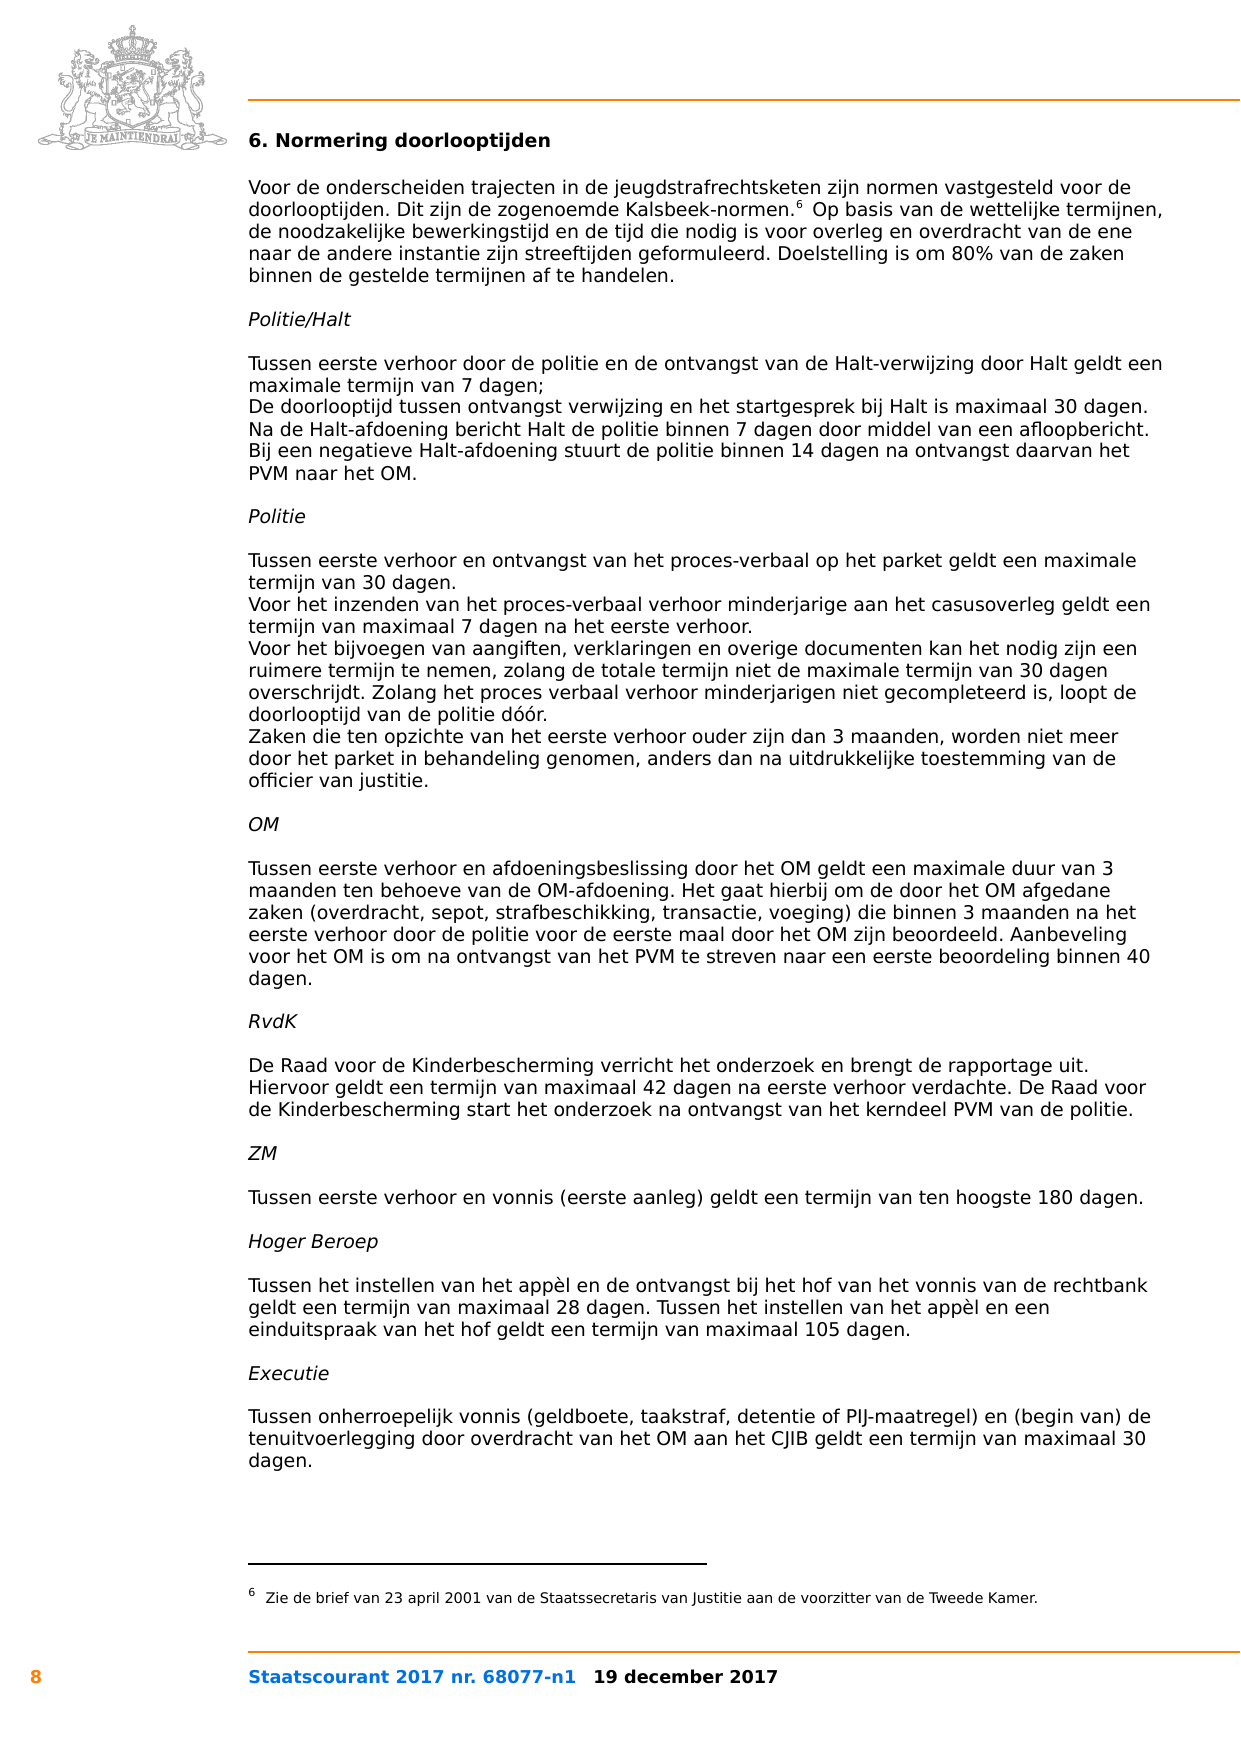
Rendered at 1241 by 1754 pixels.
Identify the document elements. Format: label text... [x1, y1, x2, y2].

subtitle RvdK [248, 1011, 1163, 1033]
subtitle ZM [248, 1143, 1163, 1165]
text Tussen eerste verhoor door de politie en de ontvangst van de Halt-verwijzing door Halt geldt een maximale termijn van 7 dagen; [248, 352, 1163, 396]
subtitle Executie [248, 1362, 1163, 1384]
subtitle Hoger Beroep [248, 1231, 1163, 1253]
text Zie de brief van 23 april 2001 van de Staatssecretaris van Justitie aan de voorzitter van de Tweede Kamer. [248, 1586, 1163, 1608]
text Tussen eerste verhoor en afdoeningsbeslissing door het OM geldt een maximale duur van 3 maanden ten behoeve van de OM-afdoening. Het gaat hierbij om de door het OM afgedane zaken (overdracht, sepot, strafbeschikking, transactie, voeging) die binnen 3 maanden na het eerste verhoor door de politie voor de eerste maal door het OM zijn beoordeeld. Aanbeveling voor het OM is om na ontvangst van het PVM te streven naar een eerste beoordeling binnen 40 dagen. [248, 858, 1163, 989]
subtitle 6. Normering doorlooptijden [248, 130, 1163, 152]
text Voor het bijvoegen van aangiften, verklaringen en overige documenten kan het nodig zijn een ruimere termijn te nemen, zolang de totale termijn niet de maximale termijn van 30 dagen overschrijdt. Zolang het proces verbaal verhoor minderjarigen niet gecompleteerd is, loopt de doorlooptijd van de politie dóór. [248, 638, 1163, 726]
text Bij een negatieve Halt-afdoening stuurt de politie binnen 14 dagen na ontvangst daarvan het PVM naar het OM. [248, 440, 1163, 484]
text Na de Halt-afdoening bericht Halt de politie binnen 7 dagen door middel van een afloopbericht. [248, 418, 1163, 440]
subtitle OM [248, 814, 1163, 836]
subtitle Politie/Halt [248, 309, 1163, 331]
text Voor het inzenden van het proces-verbaal verhoor minderjarige aan het casusoverleg geldt een termijn van maximaal 7 dagen na het eerste verhoor. [248, 594, 1163, 638]
picture [38, 25, 227, 150]
text Tussen het instellen van het appèl en de ontvangst bij het hof van het vonnis van de rechtbank geldt een termijn van maximaal 28 dagen. Tussen het instellen van het appèl en een einduitspraak van het hof geldt een termijn van maximaal 105 dagen. [248, 1274, 1163, 1341]
text Tussen eerste verhoor en ontvangst van het proces-verbaal op het parket geldt een maximale termijn van 30 dagen. [248, 550, 1163, 594]
text Zaken die ten opzichte van het eerste verhoor ouder zijn dan 3 maanden, worden niet meer door het parket in behandeling genomen, anders dan na uitdrukkelijke toestemming van de officier van justitie. [248, 726, 1163, 792]
text De doorlooptijd tussen ontvangst verwijzing en het startgesprek bij Halt is maximaal 30 dagen. [248, 396, 1163, 418]
text De Raad voor de Kinderbescherming verricht het onderzoek en brengt de rapportage uit. Hiervoor geldt een termijn van maximaal 42 dagen na eerste verhoor verdachte. De Raad voor de Kinderbescherming start het onderzoek na ontvangst van het kerndeel PVM van de politie. [248, 1055, 1163, 1121]
subtitle Politie [248, 506, 1163, 528]
text Voor de onderscheiden trajecten in de jeugdstrafrechtsketen zijn normen vastgesteld voor de doorlooptijden. Dit zijn de zogenoemde Kalsbeek-normen. Op basis van de wettelijke termijnen, de noodzakelijke bewerkingstijd en de tijd die nodig is voor overleg en overdracht van de ene naar de andere instantie zijn streeftijden geformuleerd. Doelstelling is om 80% van de zaken binnen de gestelde termijnen af te handelen. [248, 177, 1163, 287]
text Tussen onherroepelijk vonnis (geldboete, taakstraf, detentie of PIJ-maatregel) en (begin van) de tenuitvoerlegging door overdracht van het OM aan het CJIB geldt een termijn van maximaal 30 dagen. [248, 1406, 1163, 1472]
text Tussen eerste verhoor en vonnis (eerste aanleg) geldt een termijn van ten hoogste 180 dagen. [248, 1187, 1163, 1209]
